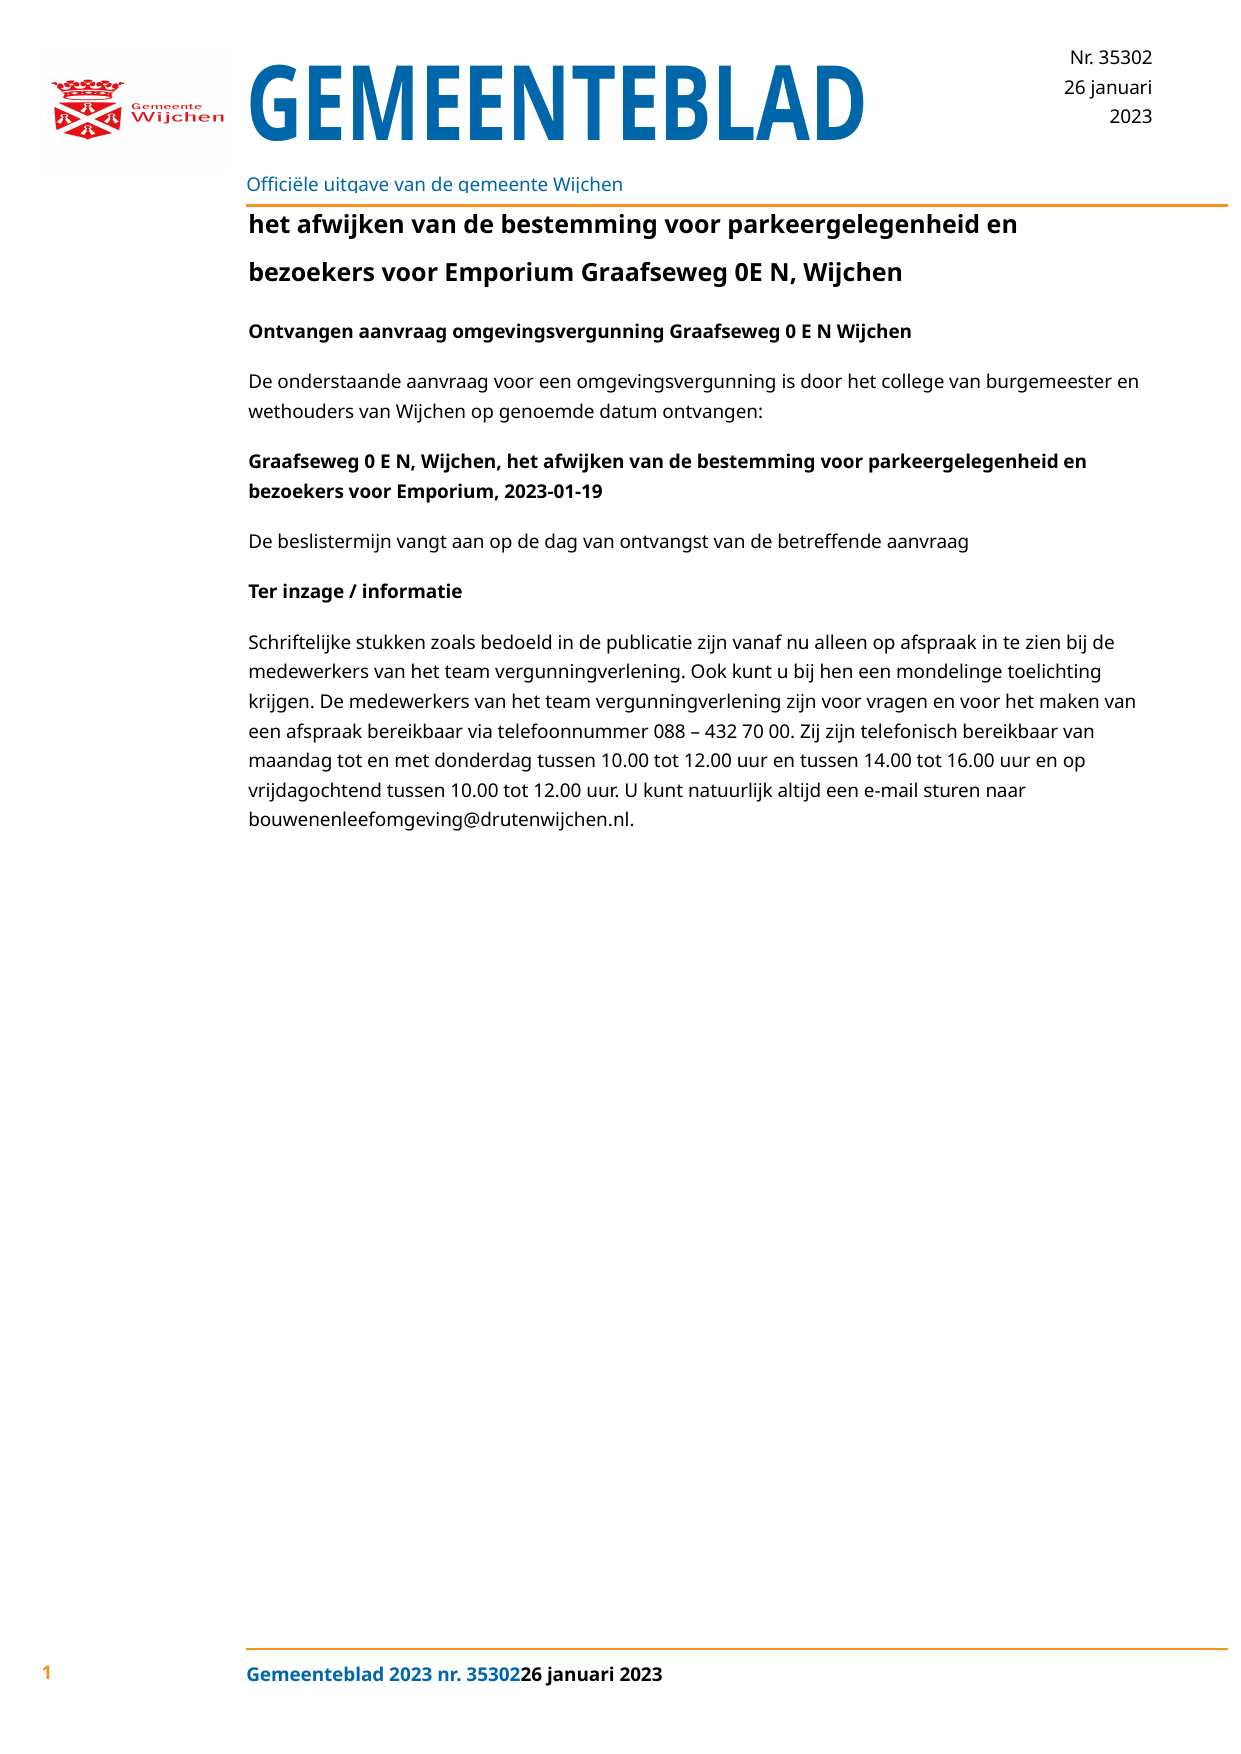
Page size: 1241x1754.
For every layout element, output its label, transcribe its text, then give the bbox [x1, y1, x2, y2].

text Ontvangen aanvraag omgevingsvergunning Graafseweg 0 E N Wijchen [248, 318, 1152, 344]
text De onderstaande aanvraag voor een omgevingsvergunning is door het college van burgemeester en wethouders van Wijchen op genoemde datum ontvangen: [248, 368, 1152, 424]
text Graafseweg 0 E N, Wijchen, het afwijken van de bestemming voor parkeergelegenheid en bezoekers voor Emporium, 2023-01-19 [248, 448, 1152, 504]
text het afwijken van de bestemming voor parkeergelegenheid en bezoekers voor Emporium Graafseweg 0E N, Wijchen [248, 207, 1152, 288]
text De beslistermijn vangt aan op de dag van ontvangst van de betreffende aanvraag [248, 528, 1152, 554]
picture [41, 47, 231, 172]
text Ter inzage / informatie [248, 579, 1152, 604]
text Schriftelijke stukken zoals bedoeld in de publicatie zijn vanaf nu alleen op afspraak in te zien bij de medewerkers van het team vergunningverlening. Ook kunt u bij hen een mondelinge toelichting krijgen. De medewerkers van het team vergunningverlening zijn voor vragen en voor het maken van een afspraak bereikbaar via telefoonnummer 088 – 432 70 00. Zij zijn telefonisch bereikbaar van maandag tot en met donderdag tussen 10.00 tot 12.00 uur en tussen 14.00 tot 16.00 uur en op vrijdagochtend tussen 10.00 tot 12.00 uur. U kunt natuurlijk altijd een e-mail sturen naar bouwenenleefomgeving@drutenwijchen.nl. [248, 629, 1152, 832]
